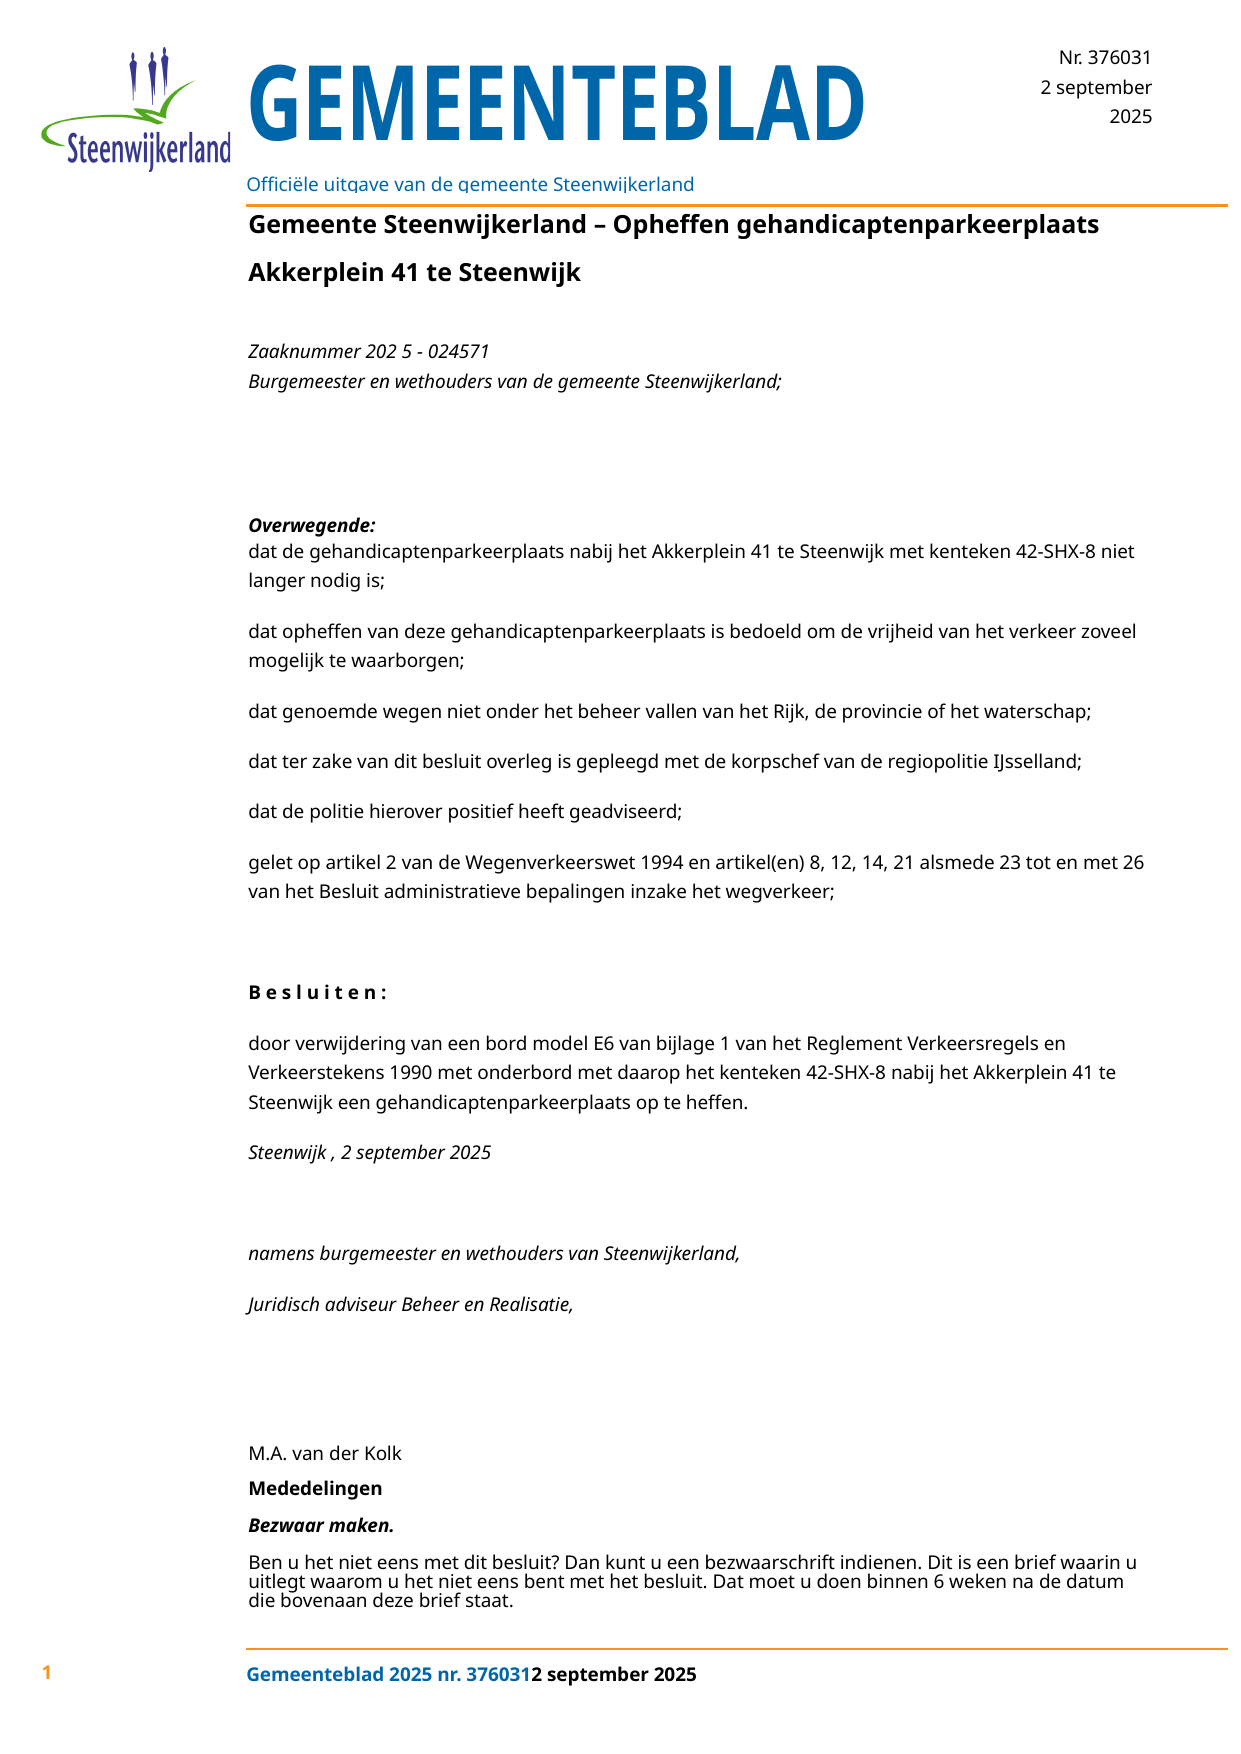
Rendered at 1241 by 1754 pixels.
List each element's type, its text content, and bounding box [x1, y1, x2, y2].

text Burgemeester en wethouders van de gemeente Steenwijkerland; [248, 368, 1152, 394]
text Juridisch adviseur Beheer en Realisatie, [248, 1291, 1152, 1317]
picture [41, 47, 231, 172]
text Overwegende: [248, 512, 1152, 538]
text dat de gehandicaptenparkeerplaats nabij het Akkerplein 41 te Steenwijk met kenteken 42-SHX-8 niet langer nodig is; [248, 538, 1152, 593]
text dat opheffen van deze gehandicaptenparkeerplaats is bedoeld om de vrijheid van het verkeer zoveel mogelijk te waarborgen; [248, 618, 1152, 673]
text Gemeente Steenwijkerland – Opheffen gehandicaptenparkeerplaats Akkerplein 41 te Steenwijk [248, 207, 1152, 288]
text Mededelingen [248, 1480, 1152, 1499]
text gelet op artikel 2 van de Wegenverkeerswet 1994 en artikel(en) 8, 12, 14, 21 alsmede 23 tot en met 26 van het Besluit administratieve bepalingen inzake het wegverkeer; [248, 849, 1152, 904]
text namens burgemeester en wethouders van Steenwijkerland, [248, 1240, 1152, 1266]
text Steenwijk , 2 september 2025 [248, 1139, 1152, 1165]
text Ben u het niet eens met dit besluit? Dan kunt u een bezwaarschrift indienen. Dit is een brief waarin u uitlegt waarom u het niet eens bent met het besluit. Dat moet u doen binnen 6 weken na de datum die bovenaan deze brief staat. [248, 1554, 1152, 1612]
text dat genoemde wegen niet onder het beheer vallen van het Rijk, de provincie of het waterschap; [248, 698, 1152, 724]
text Bezwaar maken. [248, 1517, 1152, 1536]
text M.A. van der Kolk [248, 1441, 1152, 1466]
text B e s l u i t e n : [248, 979, 1152, 1005]
text dat de politie hierover positief heeft geadviseerd; [248, 799, 1152, 824]
text Zaaknummer 202 5 - 024571 [248, 339, 1152, 364]
text dat ter zake van dit besluit overleg is gepleegd met de korpschef van de regiopolitie IJsselland; [248, 748, 1152, 774]
text door verwijdering van een bord model E6 van bijlage 1 van het Reglement Verkeersregels en Verkeerstekens 1990 met onderbord met daarop het kenteken 42-SHX-8 nabij het Akkerplein 41 te Steenwijk een gehandicaptenparkeerplaats op te heffen. [248, 1030, 1152, 1115]
